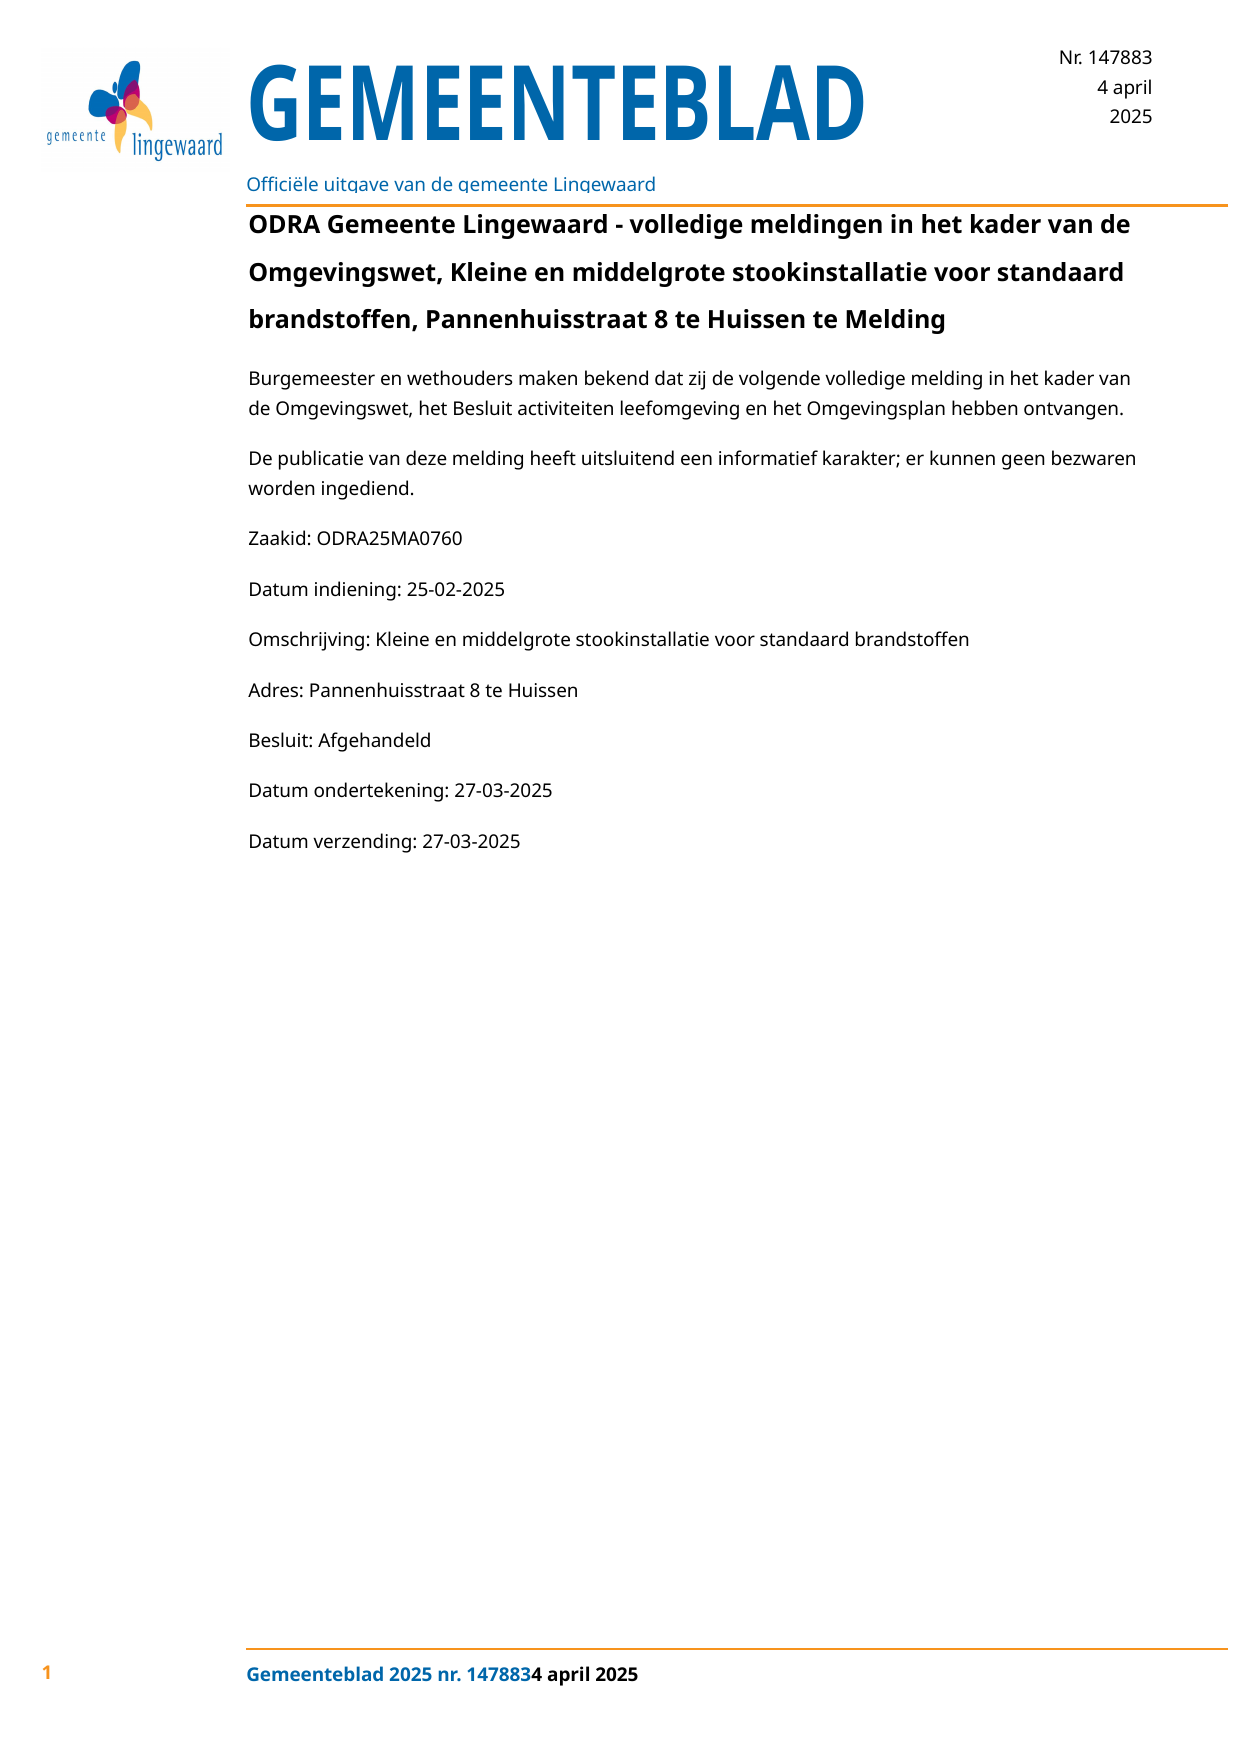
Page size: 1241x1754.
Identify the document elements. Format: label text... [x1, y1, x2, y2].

text ODRA Gemeente Lingewaard - volledige meldingen in het kader van de Omgevingswet, Kleine en middelgrote stookinstallatie voor standaard brandstoffen, Pannenhuisstraat 8 te Huissen te Melding [248, 207, 1152, 336]
text Burgemeester en wethouders maken bekend dat zij de volgende volledige melding in het kader van de Omgevingswet, het Besluit activiteiten leefomgeving en het Omgevingsplan hebben ontvangen. [248, 366, 1152, 421]
text Datum ondertekening: 27-03-2025 [248, 778, 1152, 803]
text Omschrijving: Kleine en middelgrote stookinstallatie voor standaard brandstoffen [248, 626, 1152, 652]
picture [41, 47, 231, 172]
text Besluit: Afgehandeld [248, 727, 1152, 753]
text Datum indiening: 25-02-2025 [248, 576, 1152, 602]
text Adres: Pannenhuisstraat 8 te Huissen [248, 677, 1152, 702]
text Zaakid: ODRA25MA0760 [248, 526, 1152, 551]
text Datum verzending: 27-03-2025 [248, 828, 1152, 854]
text De publicatie van deze melding heeft uitsluitend een informatief karakter; er kunnen geen bezwaren worden ingediend. [248, 446, 1152, 501]
